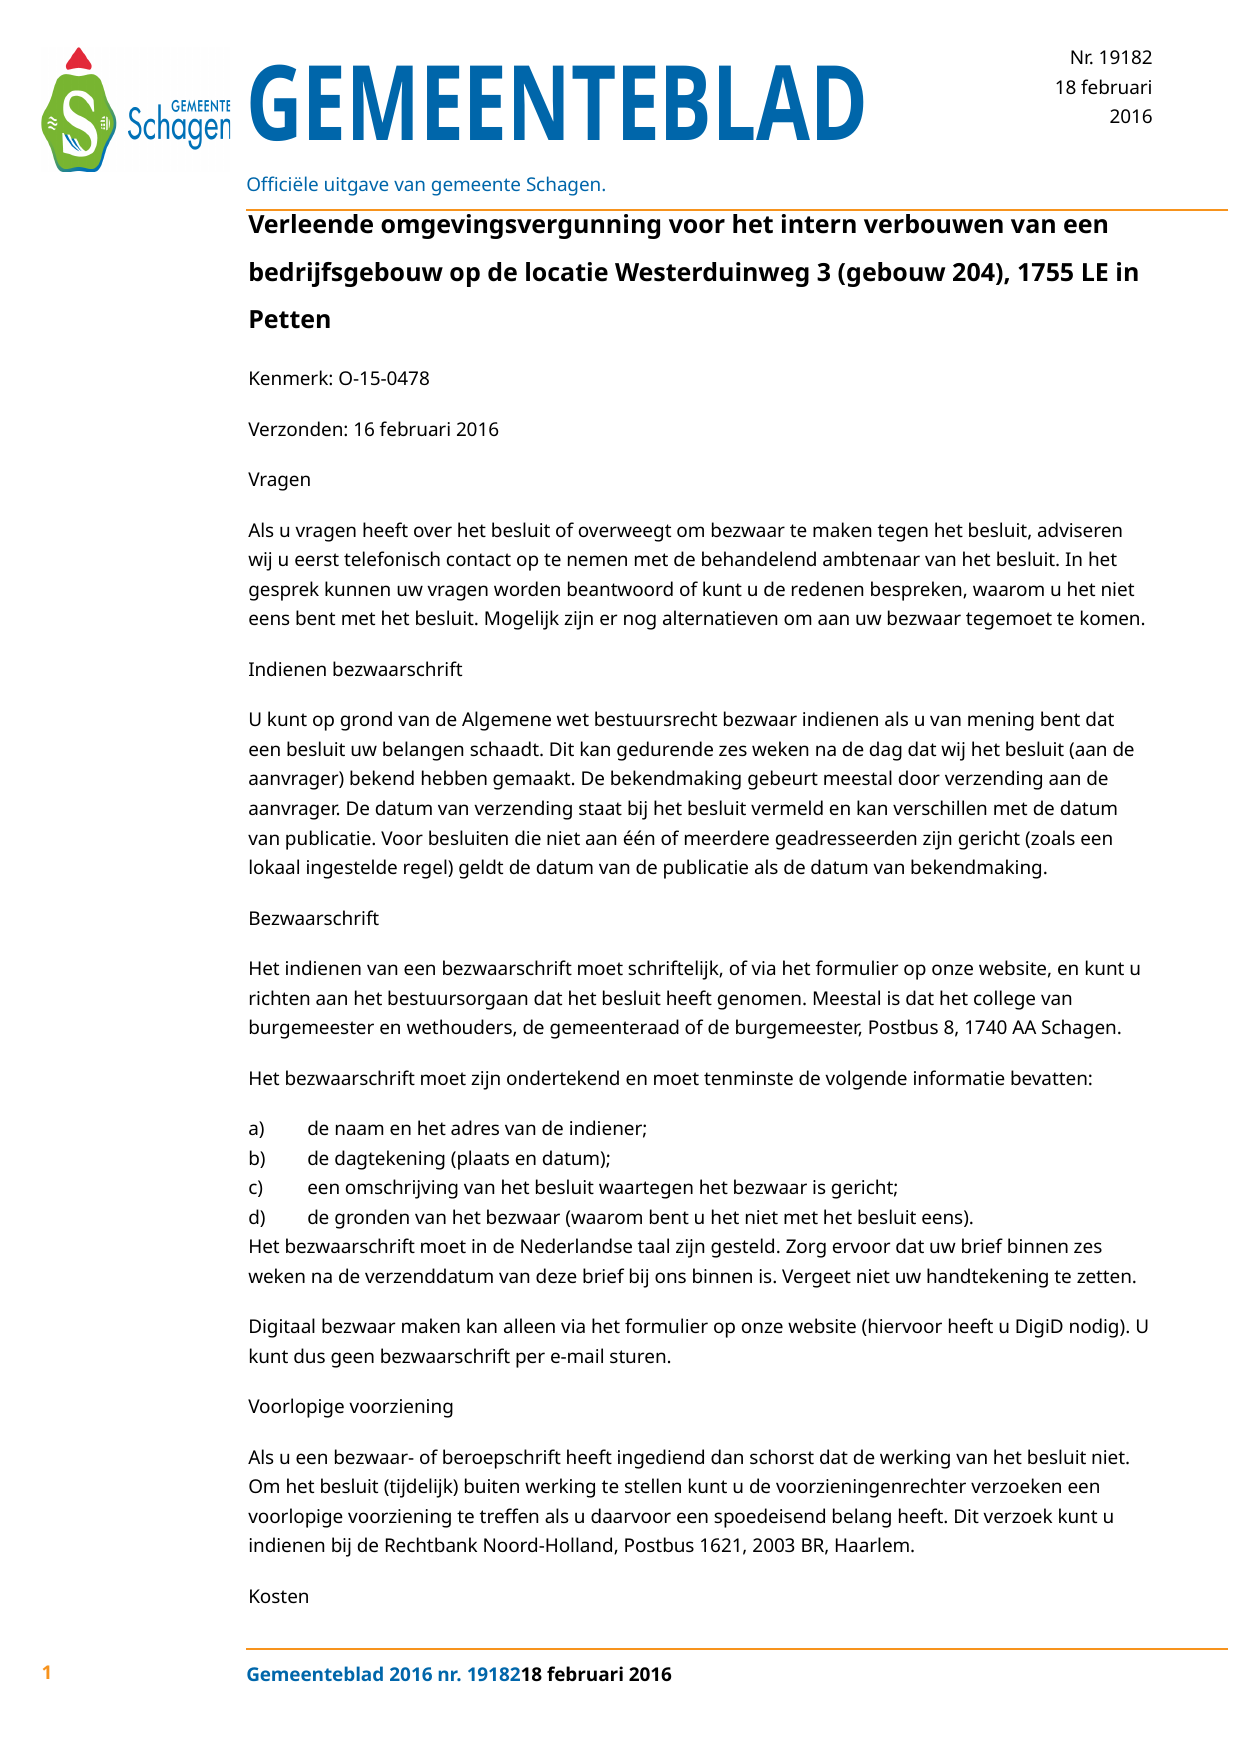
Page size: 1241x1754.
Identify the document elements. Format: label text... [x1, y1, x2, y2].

list de dagtekening (plaats en datum); [248, 1145, 1152, 1170]
text Kosten [248, 1583, 1152, 1609]
text Als u een bezwaar- of beroepschrift heeft ingediend dan schorst dat de werking van het besluit niet. Om het besluit (tijdelijk) buiten werking te stellen kunt u de voorzieningenrechter verzoeken een voorlopige voorziening te treffen als u daarvoor een spoedeisend belang heeft. Dit verzoek kunt u indienen bij de Rechtbank Noord-Holland, Postbus 1621, 2003 BR, Haarlem. [248, 1444, 1152, 1558]
list een omschrijving van het besluit waartegen het bezwaar is gericht; [248, 1174, 1152, 1200]
text Verzonden: 16 februari 2016 [248, 416, 1152, 442]
text Verleende omgevingsvergunning voor het intern verbouwen van een bedrijfsgebouw op de locatie Westerduinweg 3 (gebouw 204), 1755 LE in Petten [248, 211, 1152, 336]
text Het indienen van een bezwaarschrift moet schriftelijk, of via het formulier op onze website, en kunt u richten aan het bestuursorgaan dat het besluit heeft genomen. Meestal is dat het college van burgemeester en wethouders, de gemeenteraad of de burgemeester, Postbus 8, 1740 AA Schagen. [248, 955, 1152, 1040]
text Bezwaarschrift [248, 905, 1152, 930]
text Indienen bezwaarschrift [248, 656, 1152, 682]
picture [41, 47, 231, 172]
text Voorlopige voorziening [248, 1393, 1152, 1419]
text Het bezwaarschrift moet zijn ondertekend en moet tenminste de volgende informatie bevatten: [248, 1065, 1152, 1090]
text Vragen [248, 466, 1152, 492]
list de naam en het adres van de indiener; [248, 1115, 1152, 1141]
text Digitaal bezwaar maken kan alleen via het formulier op onze website (hiervoor heeft u DigiD nodig). U kunt dus geen bezwaarschrift per e-mail sturen. [248, 1313, 1152, 1369]
text Het bezwaarschrift moet in de Nederlandse taal zijn gesteld. Zorg ervoor dat uw brief binnen zes weken na de verzenddatum van deze brief bij ons binnen is. Vergeet niet uw handtekening te zetten. [248, 1233, 1152, 1289]
text Als u vragen heeft over het besluit of overweegt om bezwaar te maken tegen het besluit, adviseren wij u eerst telefonisch contact op te nemen met de behandelend ambtenaar van het besluit. In het gesprek kunnen uw vragen worden beantwoord of kunt u de redenen bespreken, waarom u het niet eens bent met het besluit. Mogelijk zijn er nog alternatieven om aan uw bezwaar tegemoet te komen. [248, 517, 1152, 631]
text Kenmerk: O-15-0478 [248, 366, 1152, 391]
text U kunt op grond van de Algemene wet bestuursrecht bezwaar indienen als u van mening bent dat een besluit uw belangen schaadt. Dit kan gedurende zes weken na de dag dat wij het besluit (aan de aanvrager) bekend hebben gemaakt. De bekendmaking gebeurt meestal door verzending aan de aanvrager. De datum van verzending staat bij het besluit vermeld en kan verschillen met de datum van publicatie. Voor besluiten die niet aan één of meerdere geadresseerden zijn gericht (zoals een lokaal ingestelde regel) geldt de datum van de publicatie als de datum van bekendmaking. [248, 706, 1152, 880]
list de gronden van het bezwaar (waarom bent u het niet met het besluit eens). [248, 1204, 1152, 1229]
